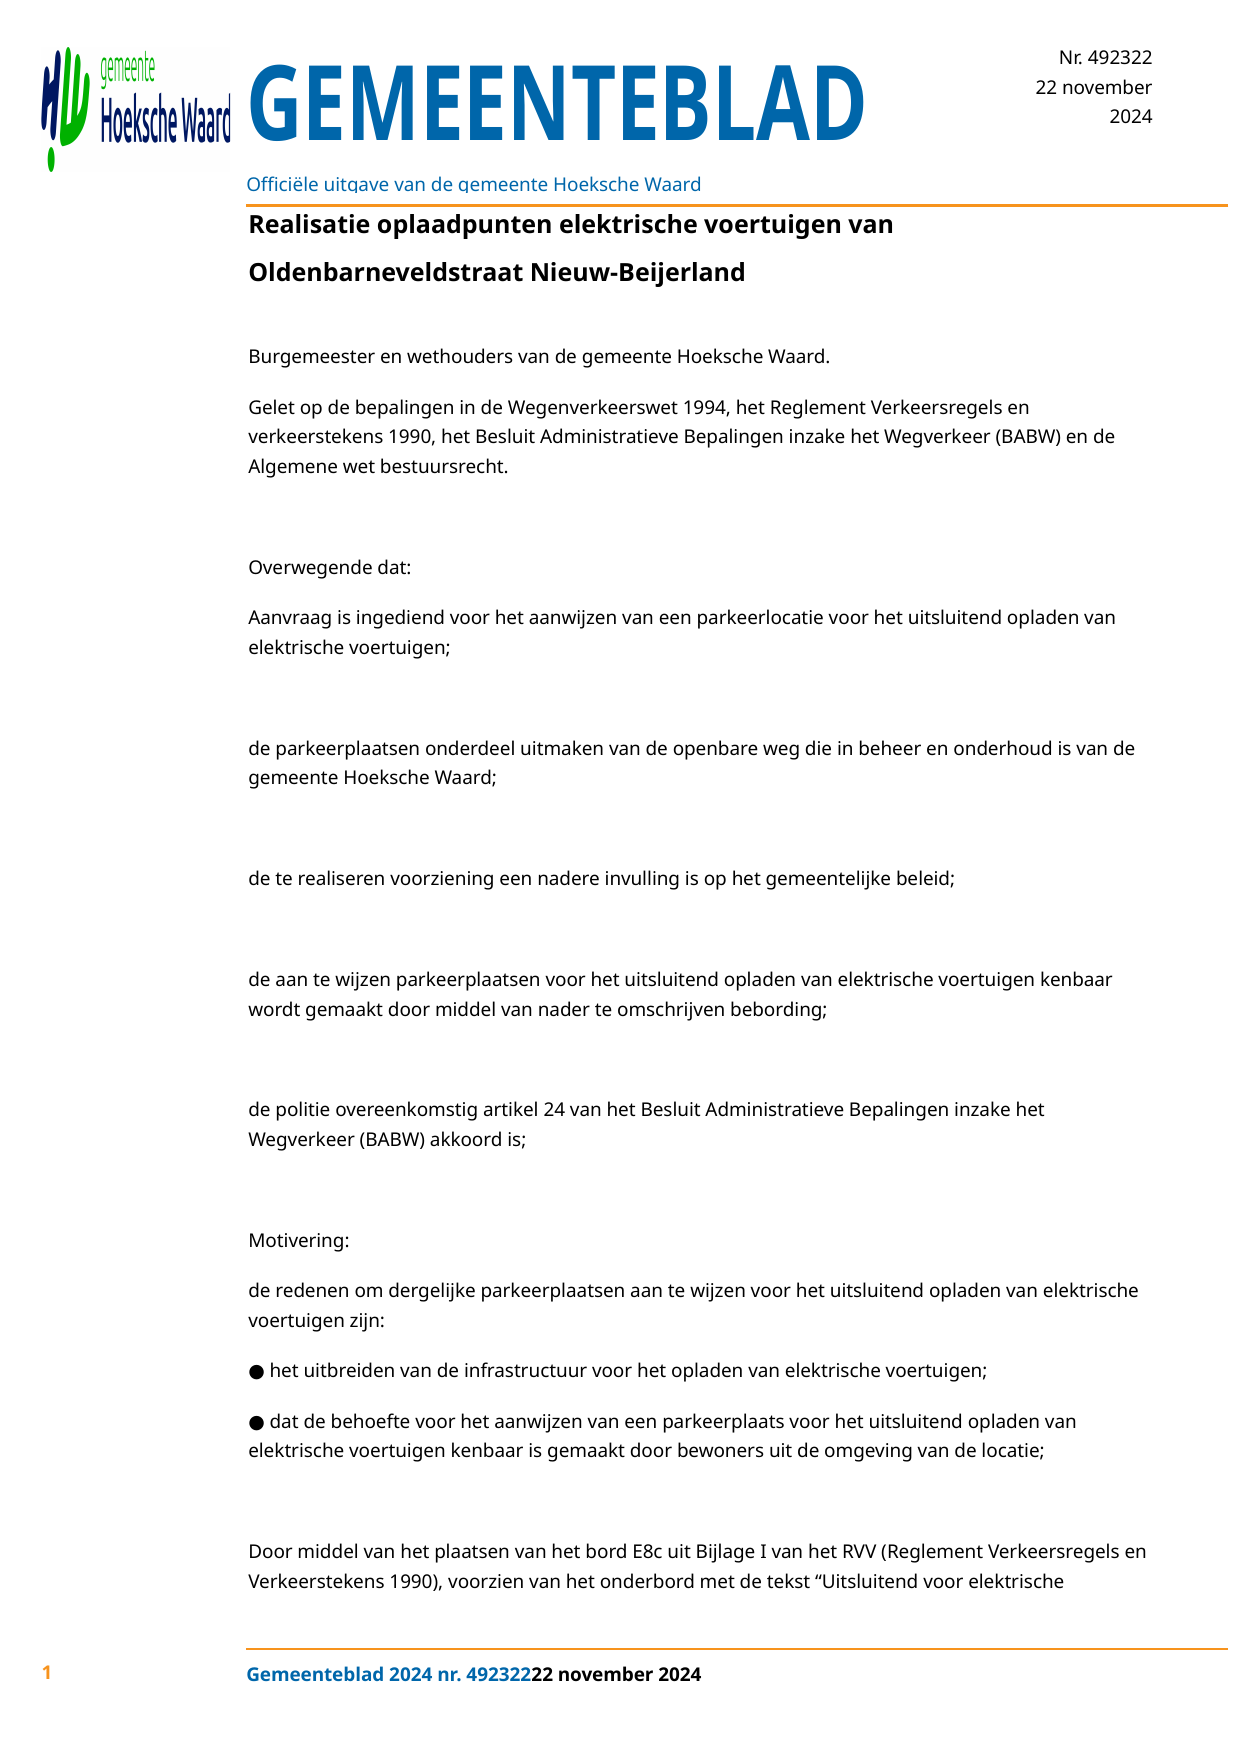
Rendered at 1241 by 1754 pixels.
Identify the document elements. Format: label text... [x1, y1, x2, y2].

picture [41, 47, 231, 172]
text de parkeerplaatsen onderdeel uitmaken van de openbare weg die in beheer en onderhoud is van de gemeente Hoeksche Waard; [248, 735, 1152, 790]
text Realisatie oplaadpunten elektrische voertuigen van Oldenbarneveldstraat Nieuw-Beijerland [248, 207, 1152, 288]
text de te realiseren voorziening een nadere invulling is op het gemeentelijke beleid; [248, 865, 1152, 891]
text Motivering: [248, 1227, 1152, 1253]
text de aan te wijzen parkeerplaatsen voor het uitsluitend opladen van elektrische voertuigen kenbaar wordt gemaakt door middel van nader te omschrijven bebording; [248, 966, 1152, 1021]
text Overwegende dat: [248, 554, 1152, 580]
text de politie overeenkomstig artikel 24 van het Besluit Administratieve Bepalingen inzake het Wegverkeer (BABW) akkoord is; [248, 1097, 1152, 1152]
text ● dat de behoefte voor het aanwijzen van een parkeerplaats voor het uitsluitend opladen van elektrische voertuigen kenbaar is gemaakt door bewoners uit de omgeving van de locatie; [248, 1408, 1152, 1463]
text de redenen om dergelijke parkeerplaatsen aan te wijzen voor het uitsluitend opladen van elektrische voertuigen zijn: [248, 1277, 1152, 1333]
text Burgemeester en wethouders van de gemeente Hoeksche Waard. [248, 344, 1152, 369]
text ● het uitbreiden van de infrastructuur voor het opladen van elektrische voertuigen; [248, 1357, 1152, 1383]
text Gelet op de bepalingen in de Wegenverkeerswet 1994, het Reglement Verkeersregels en verkeerstekens 1990, het Besluit Administratieve Bepalingen inzake het Wegverkeer (BABW) en de Algemene wet bestuursrecht. [248, 394, 1152, 479]
text Aanvraag is ingediend voor het aanwijzen van een parkeerlocatie voor het uitsluitend opladen van elektrische voertuigen; [248, 604, 1152, 660]
text Door middel van het plaatsen van het bord E8c uit Bijlage I van het RVV (Reglement Verkeersregels en Verkeerstekens 1990), voorzien van het onderbord met de tekst “Uitsluitend voor elektrische [248, 1538, 1152, 1593]
